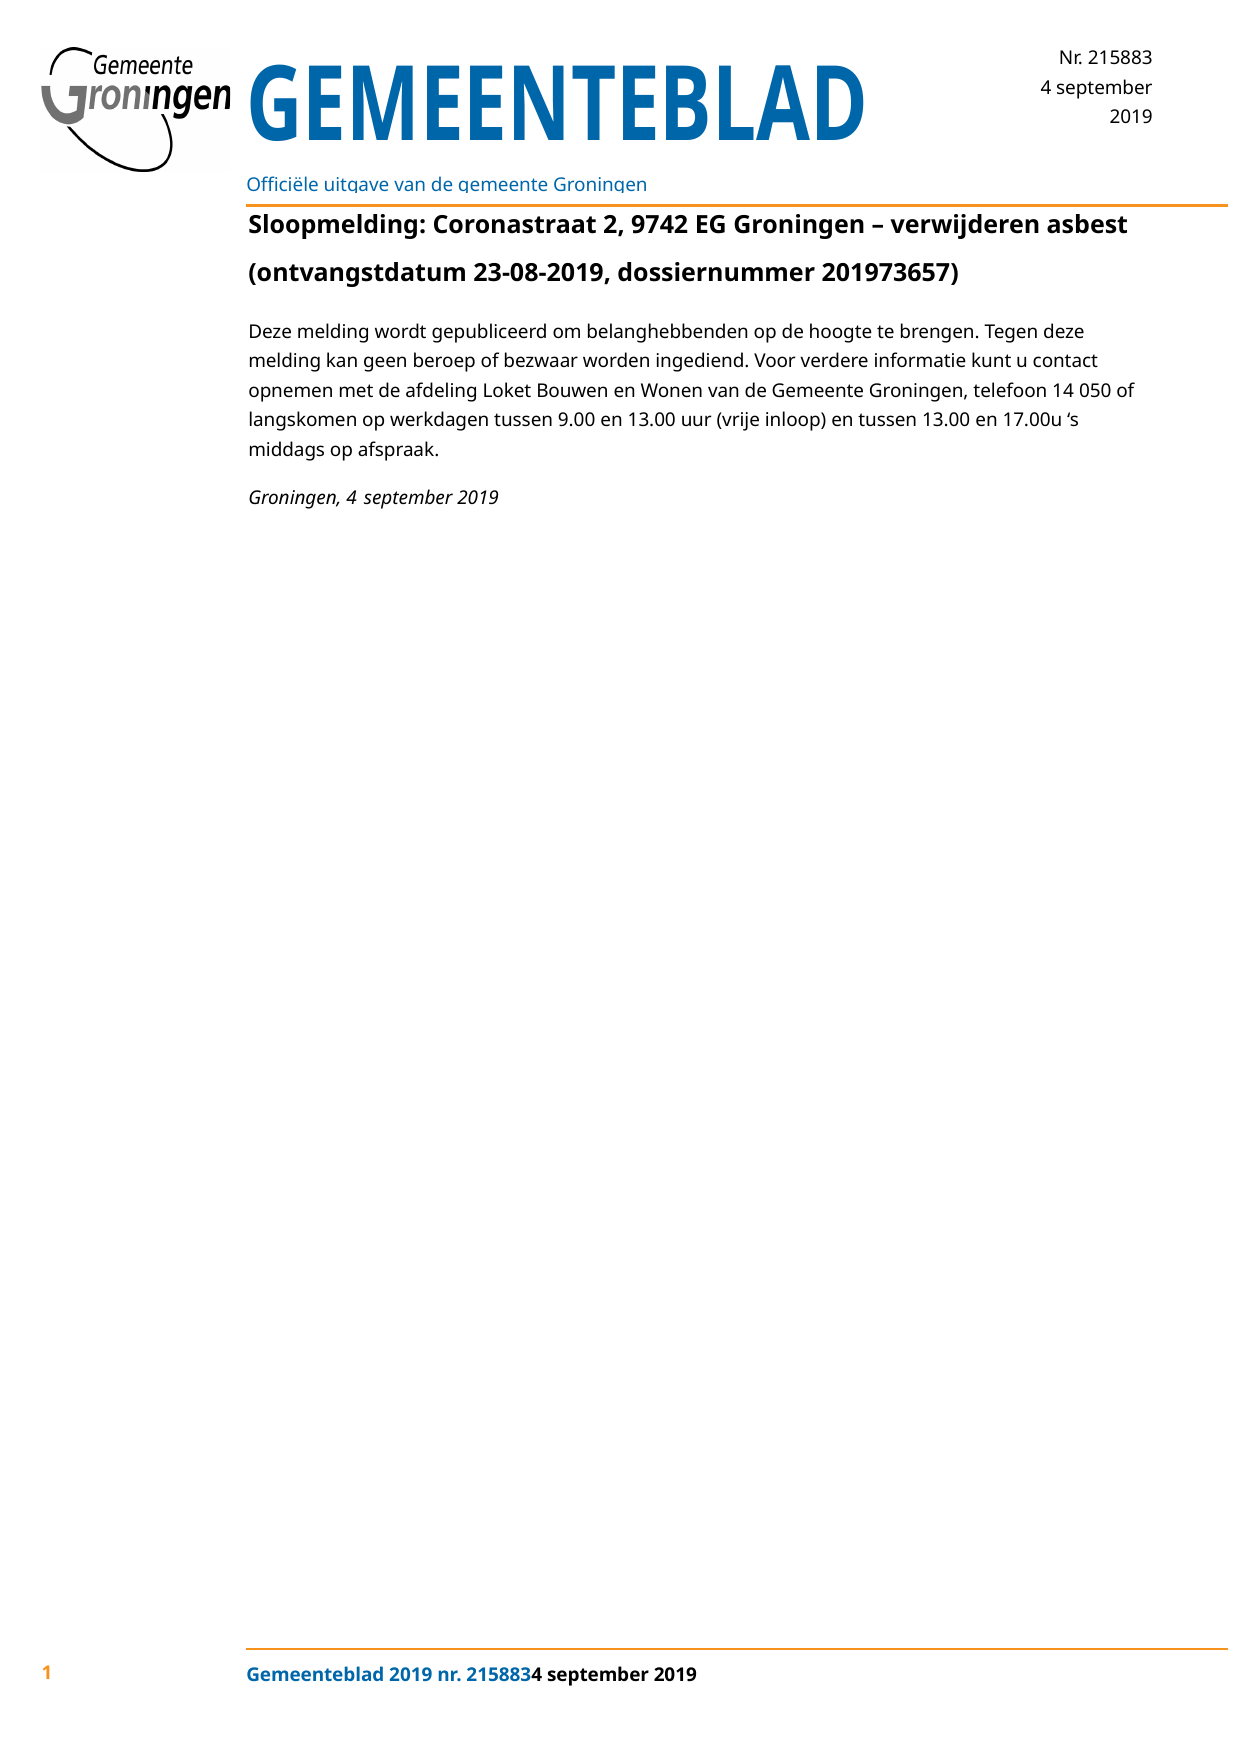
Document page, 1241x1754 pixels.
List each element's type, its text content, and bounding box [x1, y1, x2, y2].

text Sloopmelding: Coronastraat 2, 9742 EG Groningen – verwijderen asbest (ontvangstdatum 23-08-2019, dossiernummer 201973657) [248, 207, 1152, 288]
text Groningen, 4 september 2019 [248, 484, 1152, 510]
picture [41, 47, 231, 172]
text Deze melding wordt gepubliceerd om belanghebbenden op de hoogte te brengen. Tegen deze melding kan geen beroep of bezwaar worden ingediend. Voor verdere informatie kunt u contact opnemen met de afdeling Loket Bouwen en Wonen van de Gemeente Groningen, telefoon 14 050 of langskomen op werkdagen tussen 9.00 en 13.00 uur (vrije inloop) en tussen 13.00 en 17.00u ‘s middags op afspraak. [248, 318, 1152, 462]
